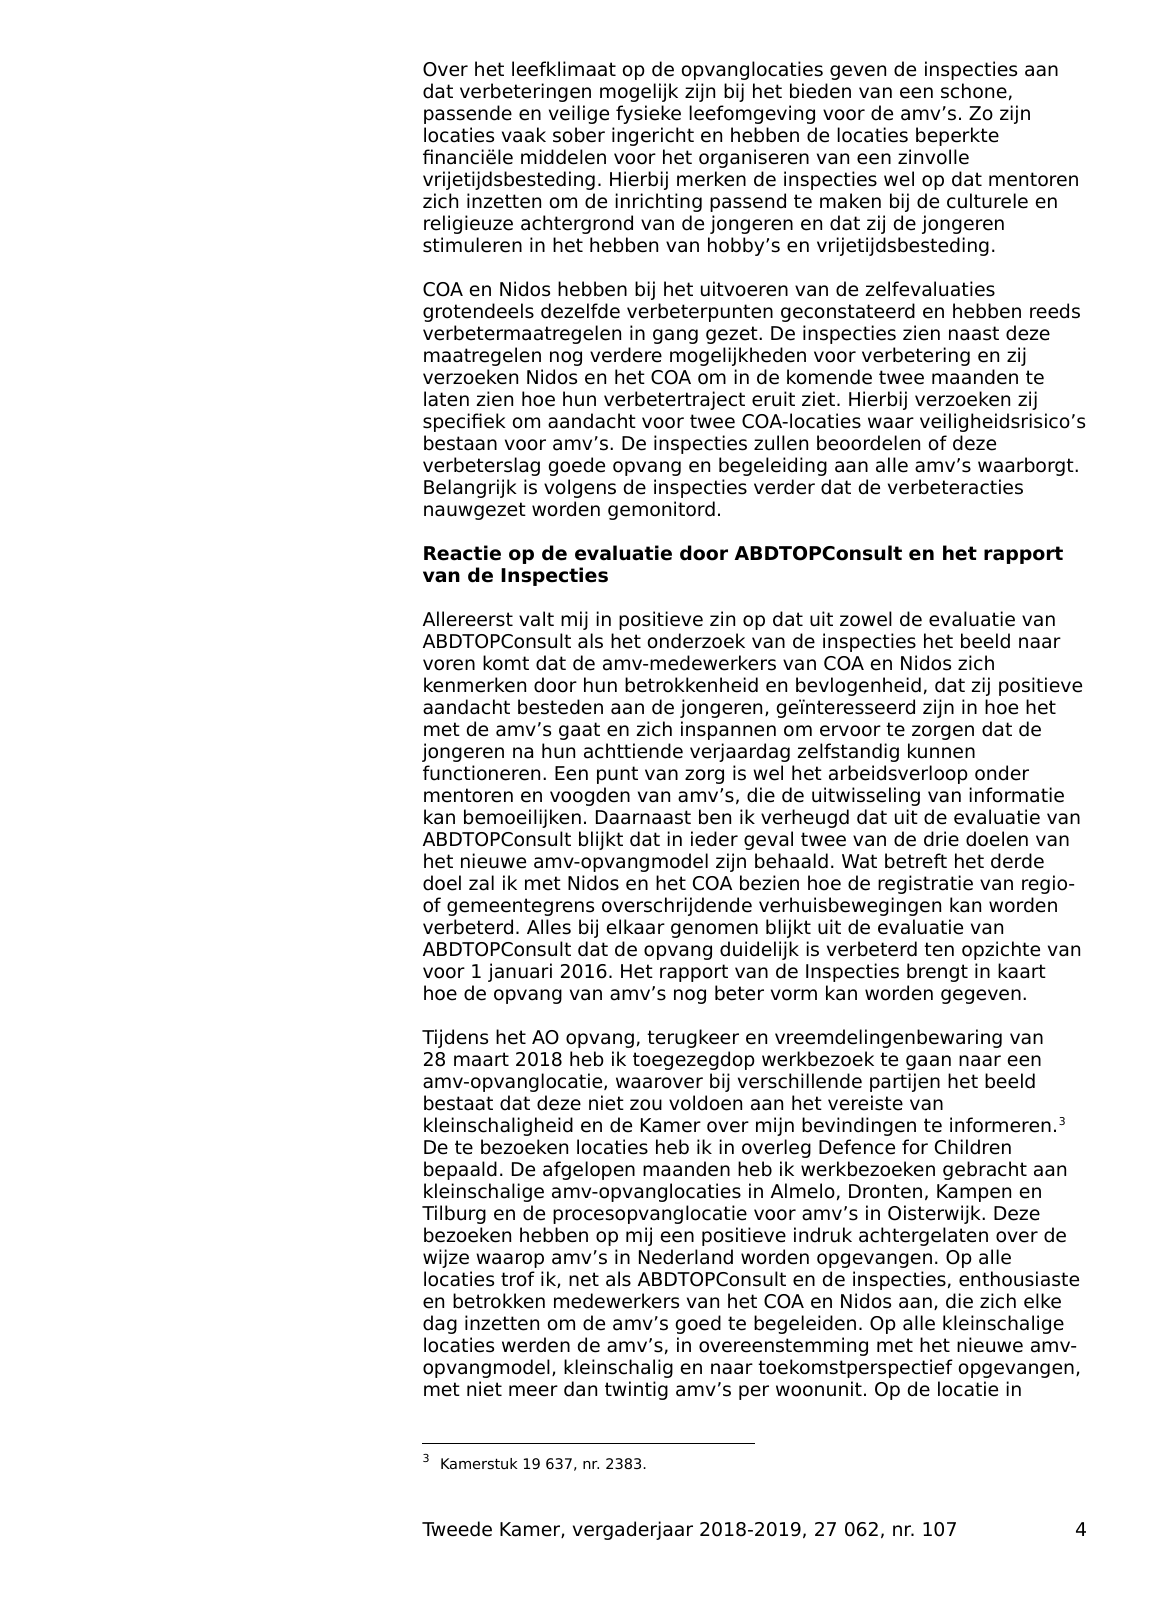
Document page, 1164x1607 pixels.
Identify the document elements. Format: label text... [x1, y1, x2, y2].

text Tijdens het AO opvang, terugkeer en vreemdelingenbewaring van 28 maart 2018 heb ik toegezegdop werkbezoek te gaan naar een amv-opvanglocatie, waarover bij verschillende partijen het beeld bestaat dat deze niet zou voldoen aan het vereiste van kleinschaligheid en de Kamer over mijn bevindingen te informeren. De te bezoeken locaties heb ik in overleg Defence for Children bepaald. De afgelopen maanden heb ik werkbezoeken gebracht aan kleinschalige amv-opvanglocaties in Almelo, Dronten, Kampen en Tilburg en de procesopvanglocatie voor amv’s in Oisterwijk. Deze bezoeken hebben op mij een positieve indruk achtergelaten over de wijze waarop amv’s in Nederland worden opgevangen. Op alle locaties trof ik, net als ABDTOPConsult en de inspecties, enthousiaste en betrokken medewerkers van het COA en Nidos aan, die zich elke dag inzetten om de amv’s goed te begeleiden. Op alle kleinschalige locaties werden de amv’s, in overeenstemming met het nieuwe amv-opvangmodel, kleinschalig en naar toekomstperspectief opgevangen, met niet meer dan twintig amv’s per woonunit. Op de locatie in [422, 1027, 1087, 1401]
text COA en Nidos hebben bij het uitvoeren van de zelfevaluaties grotendeels dezelfde verbeterpunten geconstateerd en hebben reeds verbetermaatregelen in gang gezet. De inspecties zien naast deze maatregelen nog verdere mogelijkheden voor verbetering en zij verzoeken Nidos en het COA om in de komende twee maanden te laten zien hoe hun verbetertraject eruit ziet. Hierbij verzoeken zij specifiek om aandacht voor twee COA-locaties waar veiligheidsrisico’s bestaan voor amv’s. De inspecties zullen beoordelen of deze verbeterslag goede opvang en begeleiding aan alle amv’s waarborgt. Belangrijk is volgens de inspecties verder dat de verbeteracties nauwgezet worden gemonitord. [422, 279, 1087, 521]
subtitle Reactie op de evaluatie door ABDTOPConsult en het rapport van de Inspecties [422, 543, 1087, 587]
text Allereerst valt mij in positieve zin op dat uit zowel de evaluatie van ABDTOPConsult als het onderzoek van de inspecties het beeld naar voren komt dat de amv-medewerkers van COA en Nidos zich kenmerken door hun betrokkenheid en bevlogenheid, dat zij positieve aandacht besteden aan de jongeren, geïnteresseerd zijn in hoe het met de amv’s gaat en zich inspannen om ervoor te zorgen dat de jongeren na hun achttiende verjaardag zelfstandig kunnen functioneren. Een punt van zorg is wel het arbeidsverloop onder mentoren en voogden van amv’s, die de uitwisseling van informatie kan bemoeilijken. Daarnaast ben ik verheugd dat uit de evaluatie van ABDTOPConsult blijkt dat in ieder geval twee van de drie doelen van het nieuwe amv-opvangmodel zijn behaald. Wat betreft het derde doel zal ik met Nidos en het COA bezien hoe de registratie van regio- of gemeentegrens overschrijdende verhuisbewegingen kan worden verbeterd. Alles bij elkaar genomen blijkt uit de evaluatie van ABDTOPConsult dat de opvang duidelijk is verbeterd ten opzichte van voor 1 januari 2016. Het rapport van de Inspecties brengt in kaart hoe de opvang van amv’s nog beter vorm kan worden gegeven. [422, 609, 1087, 1005]
text Kamerstuk 19 637, nr. 2383. [422, 1452, 1087, 1474]
text Over het leefklimaat op de opvanglocaties geven de inspecties aan dat verbeteringen mogelijk zijn bij het bieden van een schone, passende en veilige fysieke leefomgeving voor de amv’s. Zo zijn locaties vaak sober ingericht en hebben de locaties beperkte financiële middelen voor het organiseren van een zinvolle vrijetijdsbesteding. Hierbij merken de inspecties wel op dat mentoren zich inzetten om de inrichting passend te maken bij de culturele en religieuze achtergrond van de jongeren en dat zij de jongeren stimuleren in het hebben van hobby’s en vrijetijdsbesteding. [422, 59, 1087, 257]
